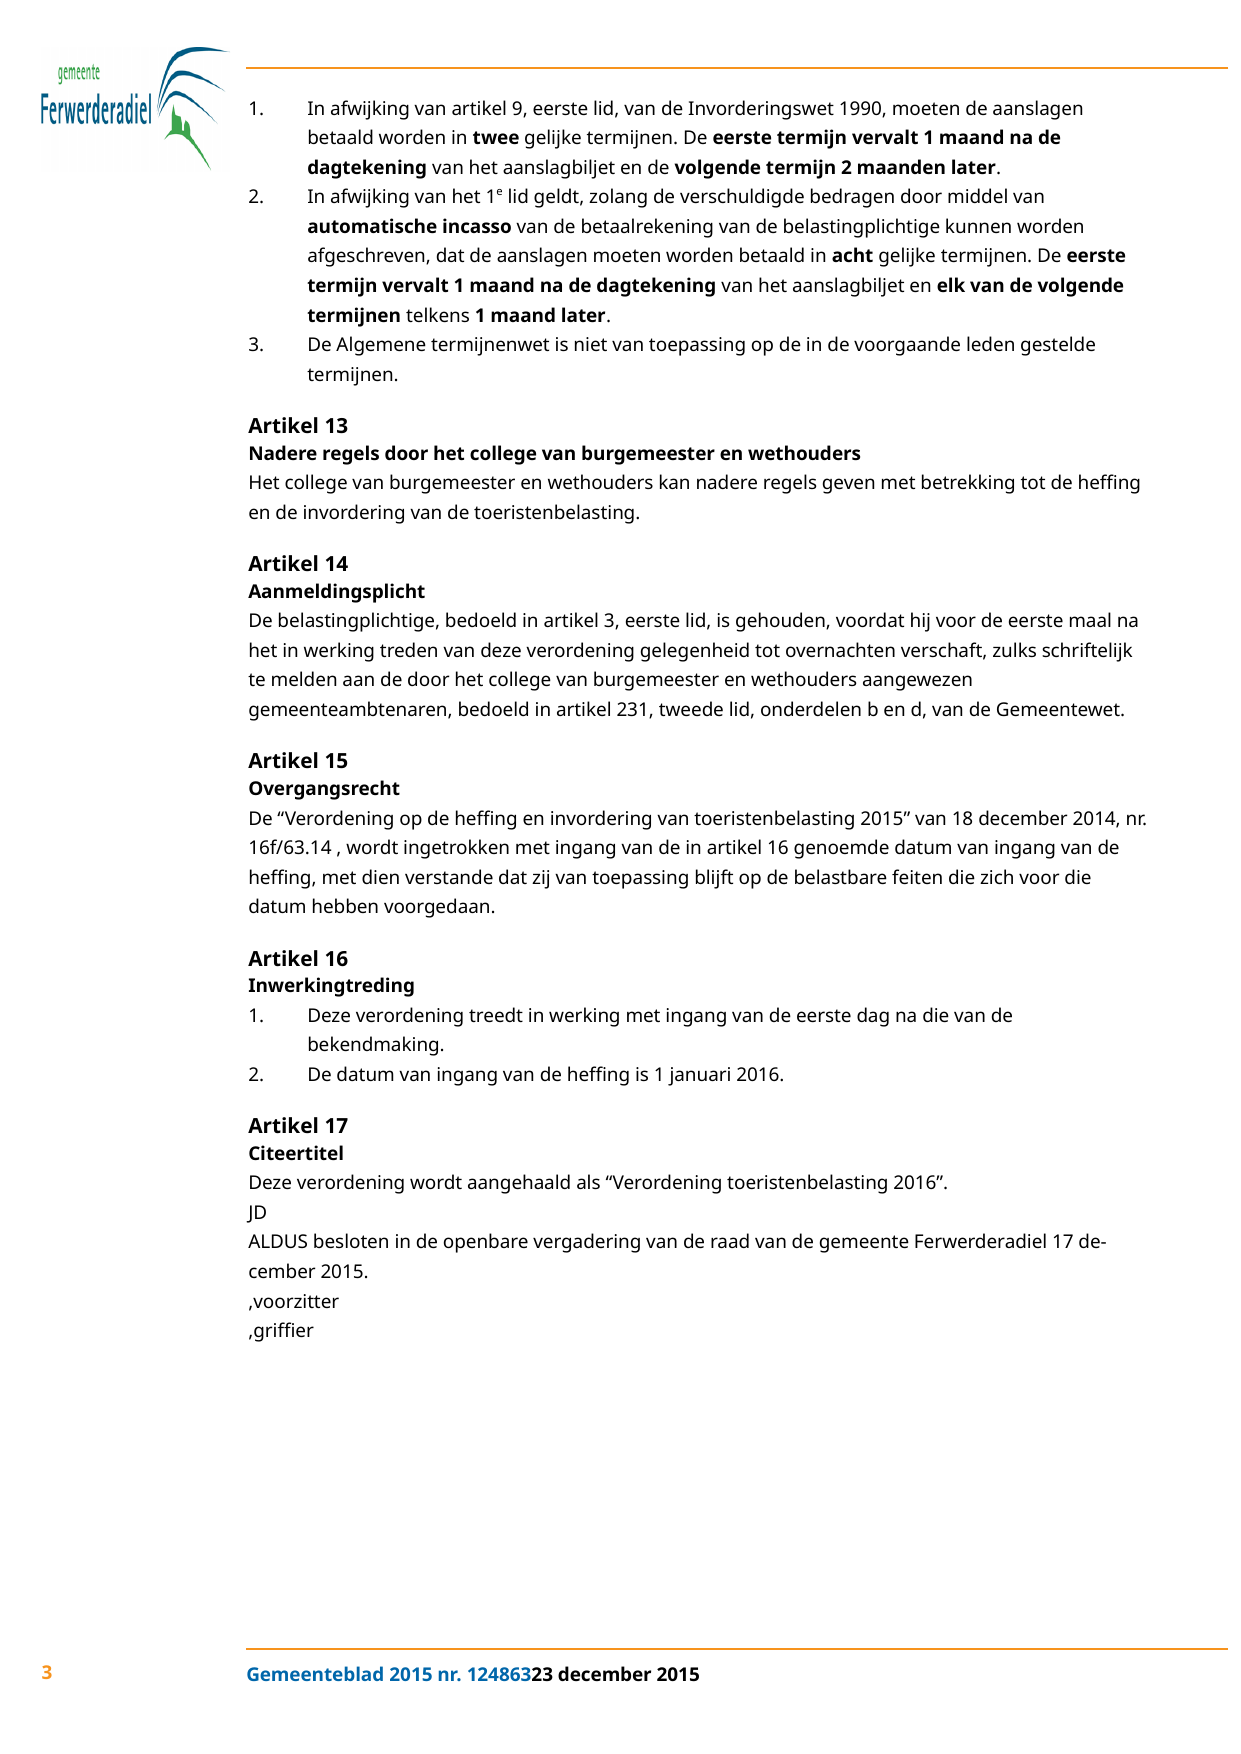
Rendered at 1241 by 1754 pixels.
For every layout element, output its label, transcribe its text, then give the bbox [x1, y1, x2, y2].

text ,griffier [248, 1317, 1152, 1343]
text Aanmeldingsplicht [248, 578, 1152, 604]
text ,voorzitter [248, 1288, 1152, 1313]
text Artikel 15 [248, 747, 1152, 775]
text ALDUS besloten in de openbare vergadering van de raad van de gemeente Ferwerderadiel 17 de- [248, 1229, 1152, 1254]
text Nadere regels door het college van burgemeester en wethouders [248, 440, 1152, 466]
text Het college van burgemeester en wethouders kan nadere regels geven met betrekking tot de heffing en de invordering van de toeristenbelasting. [248, 469, 1152, 525]
list De Algemene termijnenwet is niet van toepassing op de in de voorgaande leden gestelde termijnen. [248, 331, 1152, 387]
text JD [248, 1199, 1152, 1225]
text Deze verordening wordt aangehaald als “Verordening toeristenbelasting 2016”. [248, 1169, 1152, 1195]
text Artikel 17 [248, 1111, 1152, 1140]
list Deze verordening treedt in werking met ingang van de eerste dag na die van de bekendmaking. [248, 1002, 1152, 1057]
list In afwijking van artikel 9, eerste lid, van de Invorderingswet 1990, moeten de aanslagen betaald worden in twee gelijke termijnen. De eerste termijn vervalt 1 maand na de dagtekening van het aanslagbiljet en de volgende termijn 2 maanden later. [248, 95, 1152, 180]
picture [41, 47, 231, 172]
text Artikel 14 [248, 549, 1152, 578]
text Inwerkingtreding [248, 972, 1152, 998]
text Artikel 16 [248, 944, 1152, 972]
list De datum van ingang van de heffing is 1 januari 2016. [248, 1061, 1152, 1087]
text Citeertitel [248, 1140, 1152, 1166]
list In afwijking van het 1e lid geldt, zolang de verschuldigde bedragen door middel van automatische incasso van de betaalrekening van de belastingplichtige kunnen worden afgeschreven, dat de aanslagen moeten worden betaald in acht gelijke termijnen. De eerste termijn vervalt 1 maand na de dagtekening van het aanslagbiljet en elk van de volgende termijnen telkens 1 maand later. [248, 183, 1152, 328]
text Artikel 13 [248, 411, 1152, 440]
text De “Verordening op de heffing en invordering van toeristenbelasting 2015” van 18 december 2014, nr. 16f/63.14 , wordt ingetrokken met ingang van de in artikel 16 genoemde datum van ingang van de heffing, met dien verstande dat zij van toepassing blijft op de belastbare feiten die zich voor die datum hebben voorgedaan. [248, 805, 1152, 919]
text Overgangsrecht [248, 775, 1152, 801]
text cember 2015. [248, 1258, 1152, 1284]
text De belastingplichtige, bedoeld in artikel 3, eerste lid, is gehouden, voordat hij voor de eerste maal na het in werking treden van deze verordening gelegenheid tot overnachten verschaft, zulks schriftelijk te melden aan de door het college van burgemeester en wethouders aangewezen gemeenteambtenaren, bedoeld in artikel 231, tweede lid, onderdelen b en d, van de Gemeentewet. [248, 607, 1152, 722]
